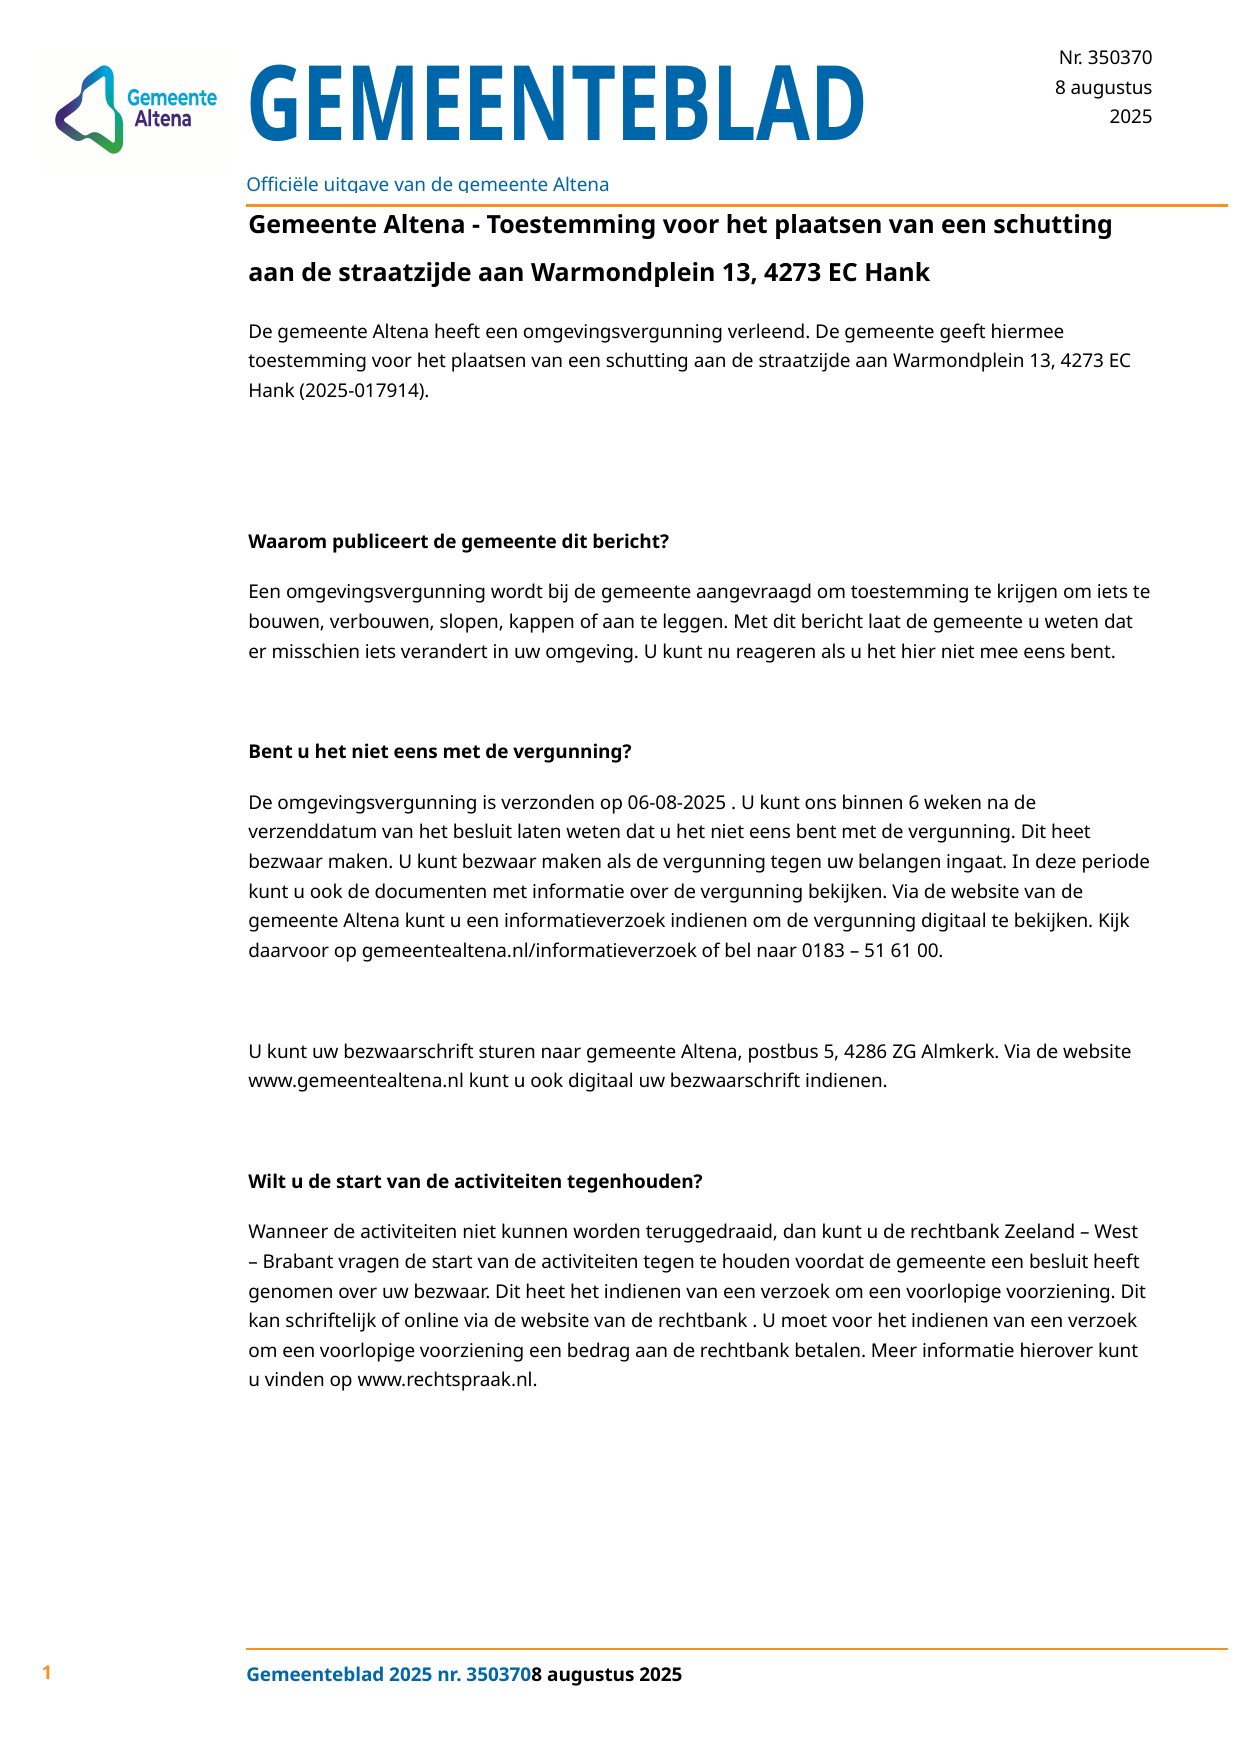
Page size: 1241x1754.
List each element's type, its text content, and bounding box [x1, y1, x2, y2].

text De omgevingsvergunning is verzonden op 06-08-2025 . U kunt ons binnen 6 weken na de verzenddatum van het besluit laten weten dat u het niet eens bent met de vergunning. Dit heet bezwaar maken. U kunt bezwaar maken als de vergunning tegen uw belangen ingaat. In deze periode kunt u ook de documenten met informatie over de vergunning bekijken. Via de website van de gemeente Altena kunt u een informatieverzoek indienen om de vergunning digitaal te bekijken. Kijk daarvoor op gemeentealtena.nl/informatieverzoek of bel naar 0183 – 51 61 00. [248, 789, 1152, 963]
text U kunt uw bezwaarschrift sturen naar gemeente Altena, postbus 5, 4286 ZG Almkerk. Via de website www.gemeentealtena.nl kunt u ook digitaal uw bezwaarschrift indienen. [248, 1038, 1152, 1093]
text Waarom publiceert de gemeente dit bericht? [248, 528, 1152, 554]
text Gemeente Altena - Toestemming voor het plaatsen van een schutting aan de straatzijde aan Warmondplein 13, 4273 EC Hank [248, 207, 1152, 288]
picture [41, 47, 231, 172]
text Wanneer de activiteiten niet kunnen worden teruggedraaid, dan kunt u de rechtbank Zeeland – West – Brabant vragen de start van de activiteiten tegen te houden voordat de gemeente een besluit heeft genomen over uw bezwaar. Dit heet het indienen van een verzoek om een voorlopige voorziening. Dit kan schriftelijk of online via de website van de rechtbank . U moet voor het indienen van een verzoek om een voorlopige voorziening een bedrag aan de rechtbank betalen. Meer informatie hierover kunt u vinden op www.rechtspraak.nl. [248, 1219, 1152, 1392]
text De gemeente Altena heeft een omgevingsvergunning verleend. De gemeente geeft hiermee toestemming voor het plaatsen van een schutting aan de straatzijde aan Warmondplein 13, 4273 EC Hank (2025-017914). [248, 318, 1152, 403]
text Een omgevingsvergunning wordt bij de gemeente aangevraagd om toestemming te krijgen om iets te bouwen, verbouwen, slopen, kappen of aan te leggen. Met dit bericht laat de gemeente u weten dat er misschien iets verandert in uw omgeving. U kunt nu reageren als u het hier niet mee eens bent. [248, 579, 1152, 664]
text Bent u het niet eens met de vergunning? [248, 739, 1152, 764]
text Wilt u de start van de activiteiten tegenhouden? [248, 1168, 1152, 1194]
